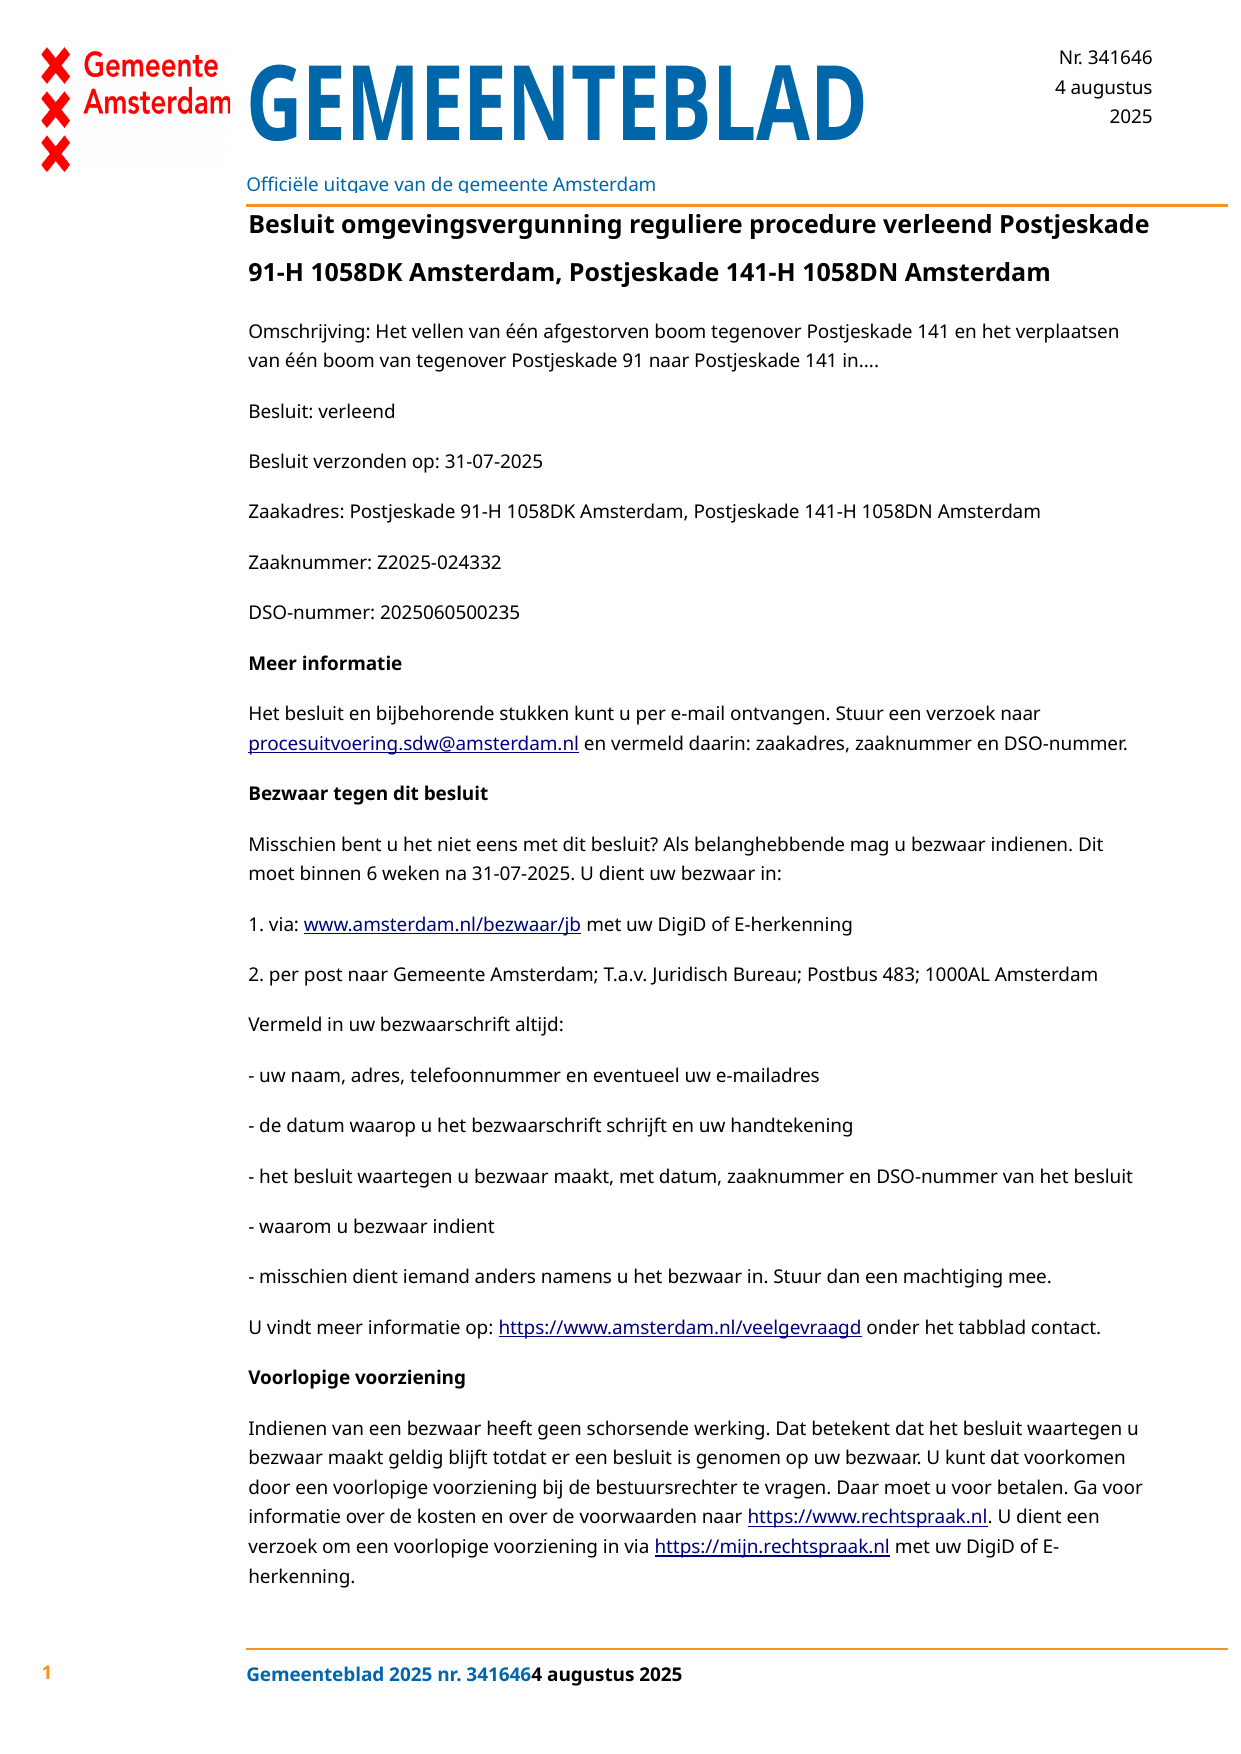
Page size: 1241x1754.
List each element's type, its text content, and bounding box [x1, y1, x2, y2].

text - misschien dient iemand anders namens u het bezwaar in. Stuur dan een machtiging mee. [248, 1264, 1152, 1289]
text Besluit: verleend [248, 398, 1152, 424]
text 2. per post naar Gemeente Amsterdam; T.a.v. Juridisch Bureau; Postbus 483; 1000AL Amsterdam [248, 961, 1152, 987]
text Omschrijving: Het vellen van één afgestorven boom tegenover Postjeskade 141 en het verplaatsen van één boom van tegenover Postjeskade 91 naar Postjeskade 141 in.... [248, 318, 1152, 373]
text Het besluit en bijbehorende stukken kunt u per e-mail ontvangen. Stuur een verzoek naar procesuitvoering.sdw@amsterdam.nl en vermeld daarin: zaakadres, zaaknummer en DSO-nummer. [248, 700, 1152, 756]
text Voorlopige voorziening [248, 1364, 1152, 1390]
text Zaaknummer: Z2025-024332 [248, 549, 1152, 575]
text Zaakadres: Postjeskade 91-H 1058DK Amsterdam, Postjeskade 141-H 1058DN Amsterdam [248, 499, 1152, 524]
text DSO-nummer: 2025060500235 [248, 599, 1152, 625]
text Bezwaar tegen dit besluit [248, 780, 1152, 806]
text - het besluit waartegen u bezwaar maakt, met datum, zaaknummer en DSO-nummer van het besluit [248, 1163, 1152, 1189]
text Misschien bent u het niet eens met dit besluit? Als belanghebbende mag u bezwaar indienen. Dit moet binnen 6 weken na 31-07-2025. U dient uw bezwaar in: [248, 831, 1152, 886]
text Indienen van een bezwaar heeft geen schorsende werking. Dat betekent dat het besluit waartegen u bezwaar maakt geldig blijft totdat er een besluit is genomen op uw bezwaar. U kunt dat voorkomen door een voorlopige voorziening bij de bestuursrechter te vragen. Daar moet u voor betalen. Ga voor informatie over de kosten en over de voorwaarden naar https://www.rechtspraak.nl. U dient een verzoek om een voorlopige voorziening in via https://mijn.rechtspraak.nl met uw DigiD of E-herkenning. [248, 1415, 1152, 1589]
text Vermeld in uw bezwaarschrift altijd: [248, 1012, 1152, 1037]
text - waarom u bezwaar indient [248, 1213, 1152, 1239]
text Besluit verzonden op: 31-07-2025 [248, 448, 1152, 474]
text - uw naam, adres, telefoonnummer en eventueel uw e-mailadres [248, 1062, 1152, 1088]
text 1. via: www.amsterdam.nl/bezwaar/jb met uw DigiD of E-herkenning [248, 911, 1152, 937]
picture [41, 47, 231, 172]
text - de datum waarop u het bezwaarschrift schrijft en uw handtekening [248, 1112, 1152, 1138]
text Besluit omgevingsvergunning reguliere procedure verleend Postjeskade 91-H 1058DK Amsterdam, Postjeskade 141-H 1058DN Amsterdam [248, 207, 1152, 288]
text U vindt meer informatie op: https://www.amsterdam.nl/veelgevraagd onder het tabblad contact. [248, 1314, 1152, 1340]
text Meer informatie [248, 650, 1152, 676]
